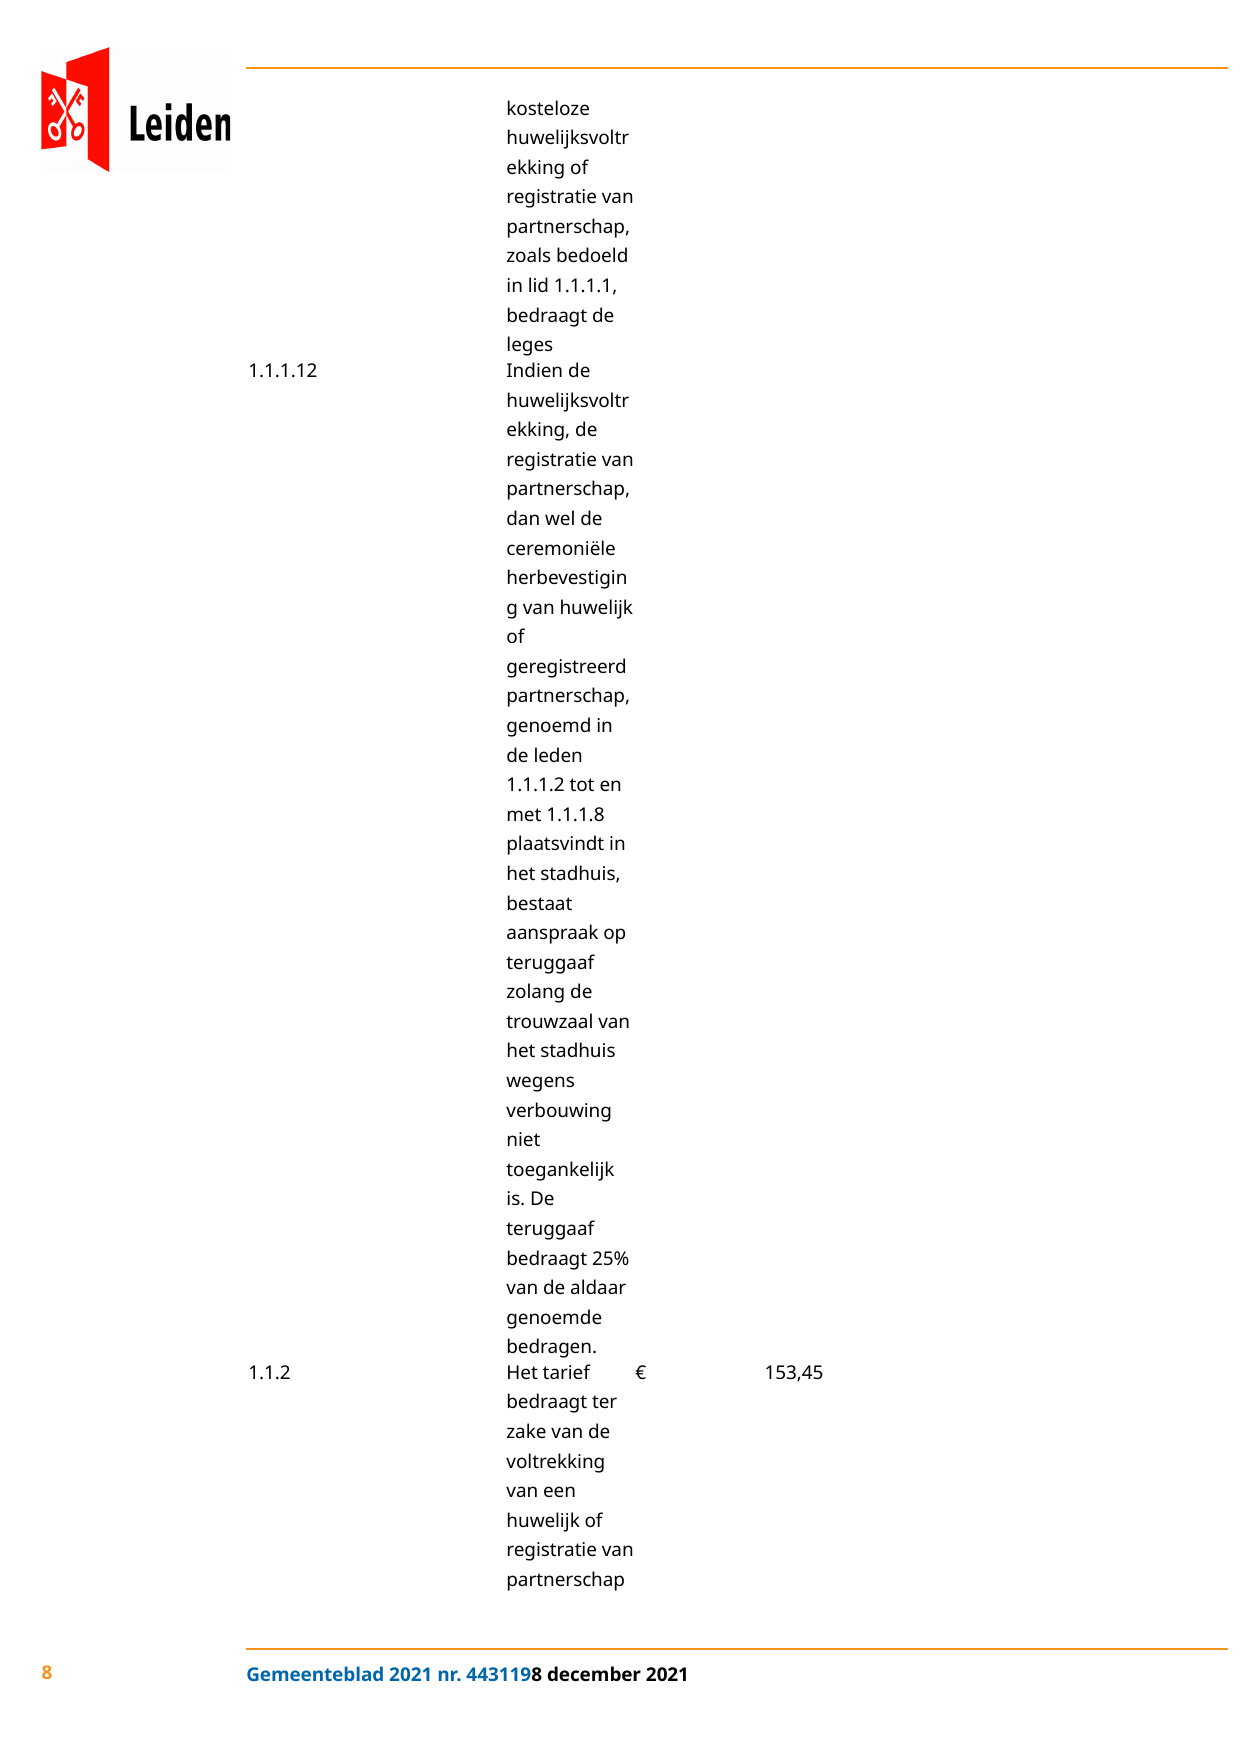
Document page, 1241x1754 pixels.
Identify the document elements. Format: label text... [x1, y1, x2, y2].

table_cell 153,45 [764, 1359, 1022, 1592]
picture [41, 47, 231, 172]
table_cell [764, 95, 1022, 357]
table_cell Indien de huwelijksvoltrekking, de registratie van partnerschap, dan wel de ceremoniële herbevestiging van huwelijk of geregistreerd partnerschap, genoemd in de leden 1.1.1.2 tot en met 1.1.1.8 plaatsvindt in het stadhuis, bestaat aanspraak op teruggaaf zolang de trouwzaal van het stadhuis wegens verbouwing niet toegankelijk is. De teruggaaf bedraagt 25% van de aldaar genoemde bedragen. [506, 357, 635, 1359]
table_cell 1.1.1.12 [248, 357, 506, 1359]
table_cell [248, 95, 506, 357]
table_cell € [635, 1359, 764, 1592]
table_cell [635, 357, 764, 1359]
table_cell Het tarief bedraagt ter zake van de voltrekking van een huwelijk of registratie van partnerschap [506, 1359, 635, 1592]
table_cell kosteloze huwelijksvoltrekking of registratie van partnerschap, zoals bedoeld in lid 1.1.1.1, bedraagt de leges [506, 95, 635, 357]
table_cell 1.1.2 [248, 1359, 506, 1592]
table_cell [635, 95, 764, 357]
table_cell [764, 357, 1022, 1359]
